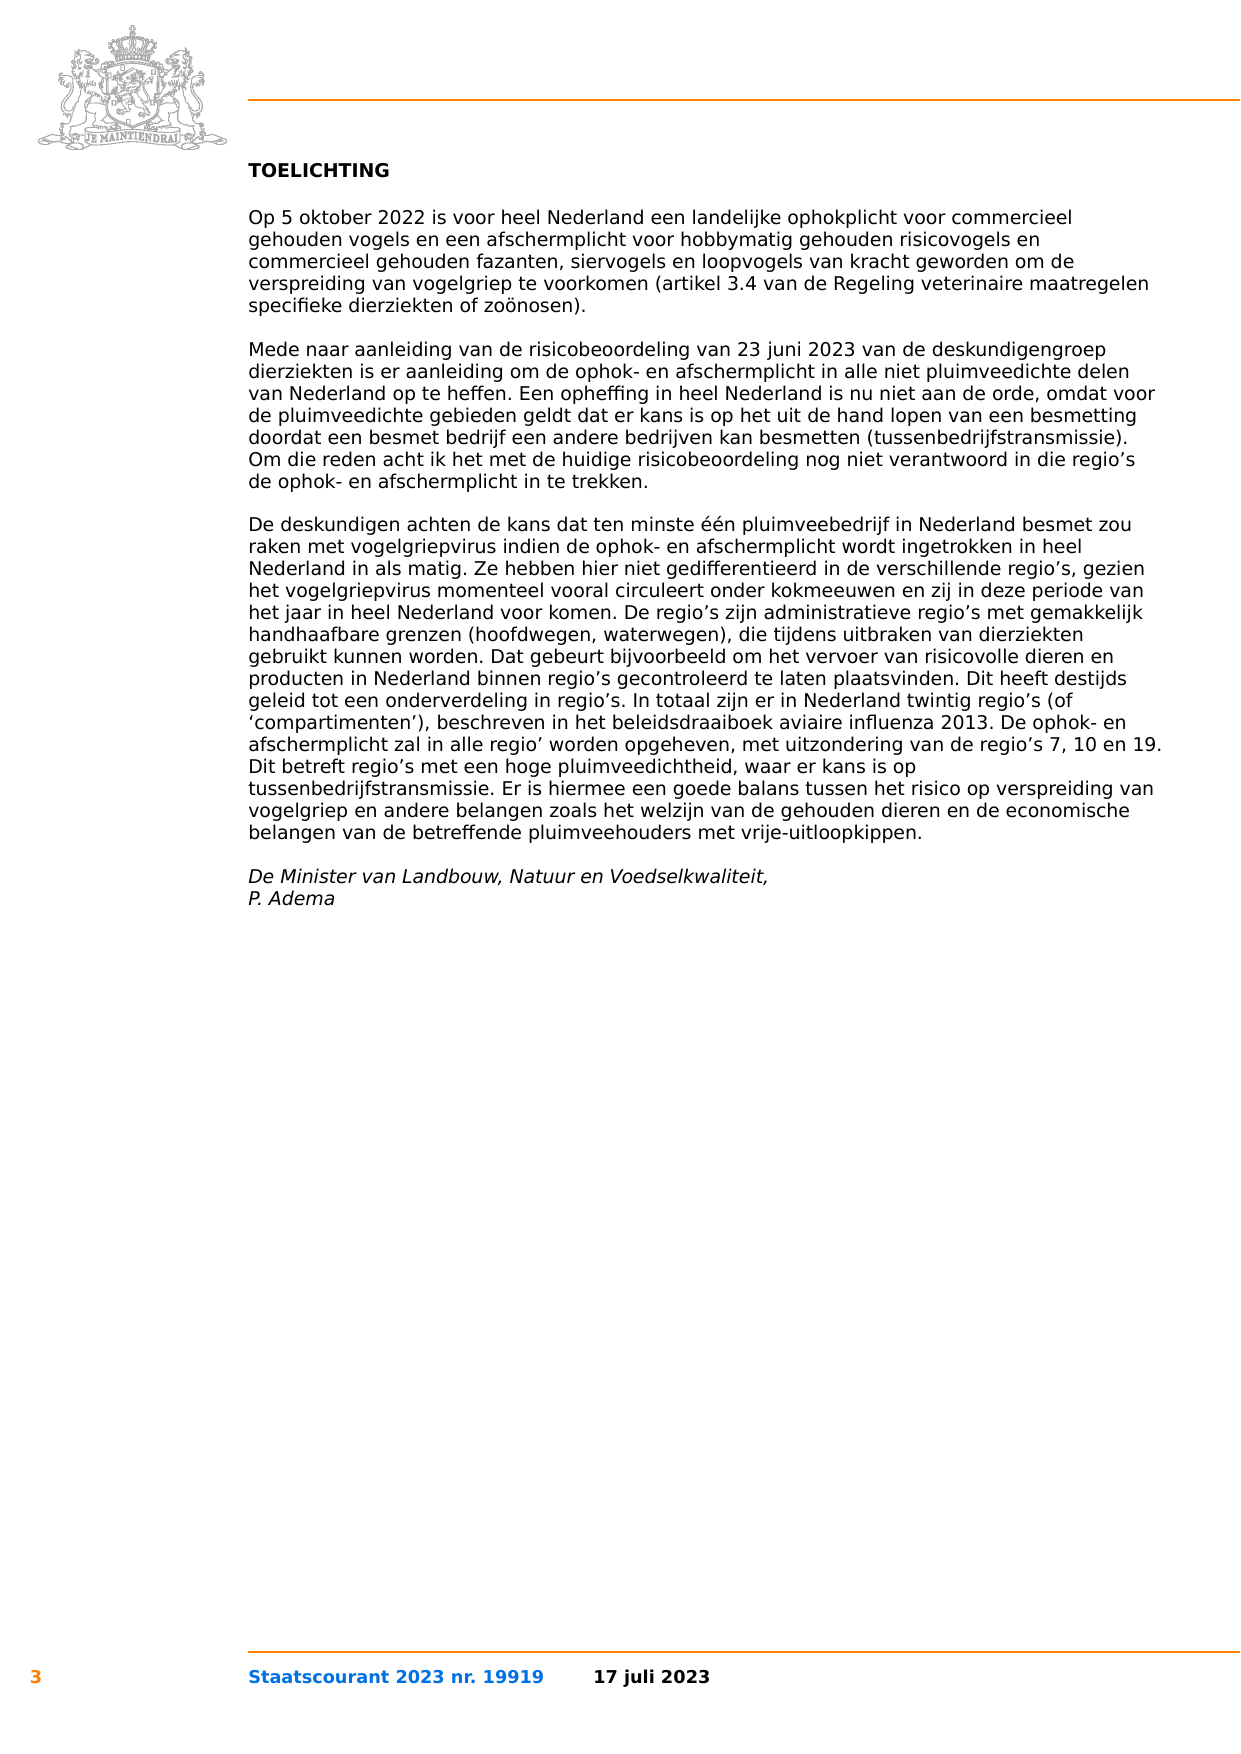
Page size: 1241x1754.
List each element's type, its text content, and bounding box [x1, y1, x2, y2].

text De deskundigen achten de kans dat ten minste één pluimveebedrijf in Nederland besmet zou raken met vogelgriepvirus indien de ophok- en afschermplicht wordt ingetrokken in heel Nederland in als matig. Ze hebben hier niet gedifferentieerd in de verschillende regio’s, gezien het vogelgriepvirus momenteel vooral circuleert onder kokmeeuwen en zij in deze periode van het jaar in heel Nederland voor komen. De regio’s zijn administratieve regio’s met gemakkelijk handhaafbare grenzen (hoofdwegen, waterwegen), die tijdens uitbraken van dierziekten gebruikt kunnen worden. Dat gebeurt bijvoorbeeld om het vervoer van risicovolle dieren en producten in Nederland binnen regio’s gecontroleerd te laten plaatsvinden. Dit heeft destijds geleid tot een onderverdeling in regio’s. In totaal zijn er in Nederland twintig regio’s (of ‘compartimenten’), beschreven in het beleidsdraaiboek aviaire influenza 2013. De ophok- en afschermplicht zal in alle regio’ worden opgeheven, met uitzondering van de regio’s 7, 10 en 19. Dit betreft regio’s met een hoge pluimveedichtheid, waar er kans is op tussenbedrijfstransmissie. Er is hiermee een goede balans tussen het risico op verspreiding van vogelgriep en andere belangen zoals het welzijn van de gehouden dieren en de economische belangen van de betreffende pluimveehouders met vrije-uitloopkippen. [248, 514, 1163, 844]
subtitle TOELICHTING [248, 160, 1163, 182]
picture [38, 25, 227, 150]
text De Minister van Landbouw, Natuur en Voedselkwaliteit, P. Adema [248, 866, 1163, 910]
text Op 5 oktober 2022 is voor heel Nederland een landelijke ophokplicht voor commercieel gehouden vogels en een afschermplicht voor hobbymatig gehouden risicovogels en commercieel gehouden fazanten, siervogels en loopvogels van kracht geworden om de verspreiding van vogelgriep te voorkomen (artikel 3.4 van de Regeling veterinaire maatregelen specifieke dierziekten of zoönosen). [248, 207, 1163, 317]
text Mede naar aanleiding van de risicobeoordeling van 23 juni 2023 van de deskundigengroep dierziekten is er aanleiding om de ophok- en afschermplicht in alle niet pluimveedichte delen van Nederland op te heffen. Een opheffing in heel Nederland is nu niet aan de orde, omdat voor de pluimveedichte gebieden geldt dat er kans is op het uit de hand lopen van een besmetting doordat een besmet bedrijf een andere bedrijven kan besmetten (tussenbedrijfstransmissie). Om die reden acht ik het met de huidige risicobeoordeling nog niet verantwoord in die regio’s de ophok- en afschermplicht in te trekken. [248, 339, 1163, 492]
